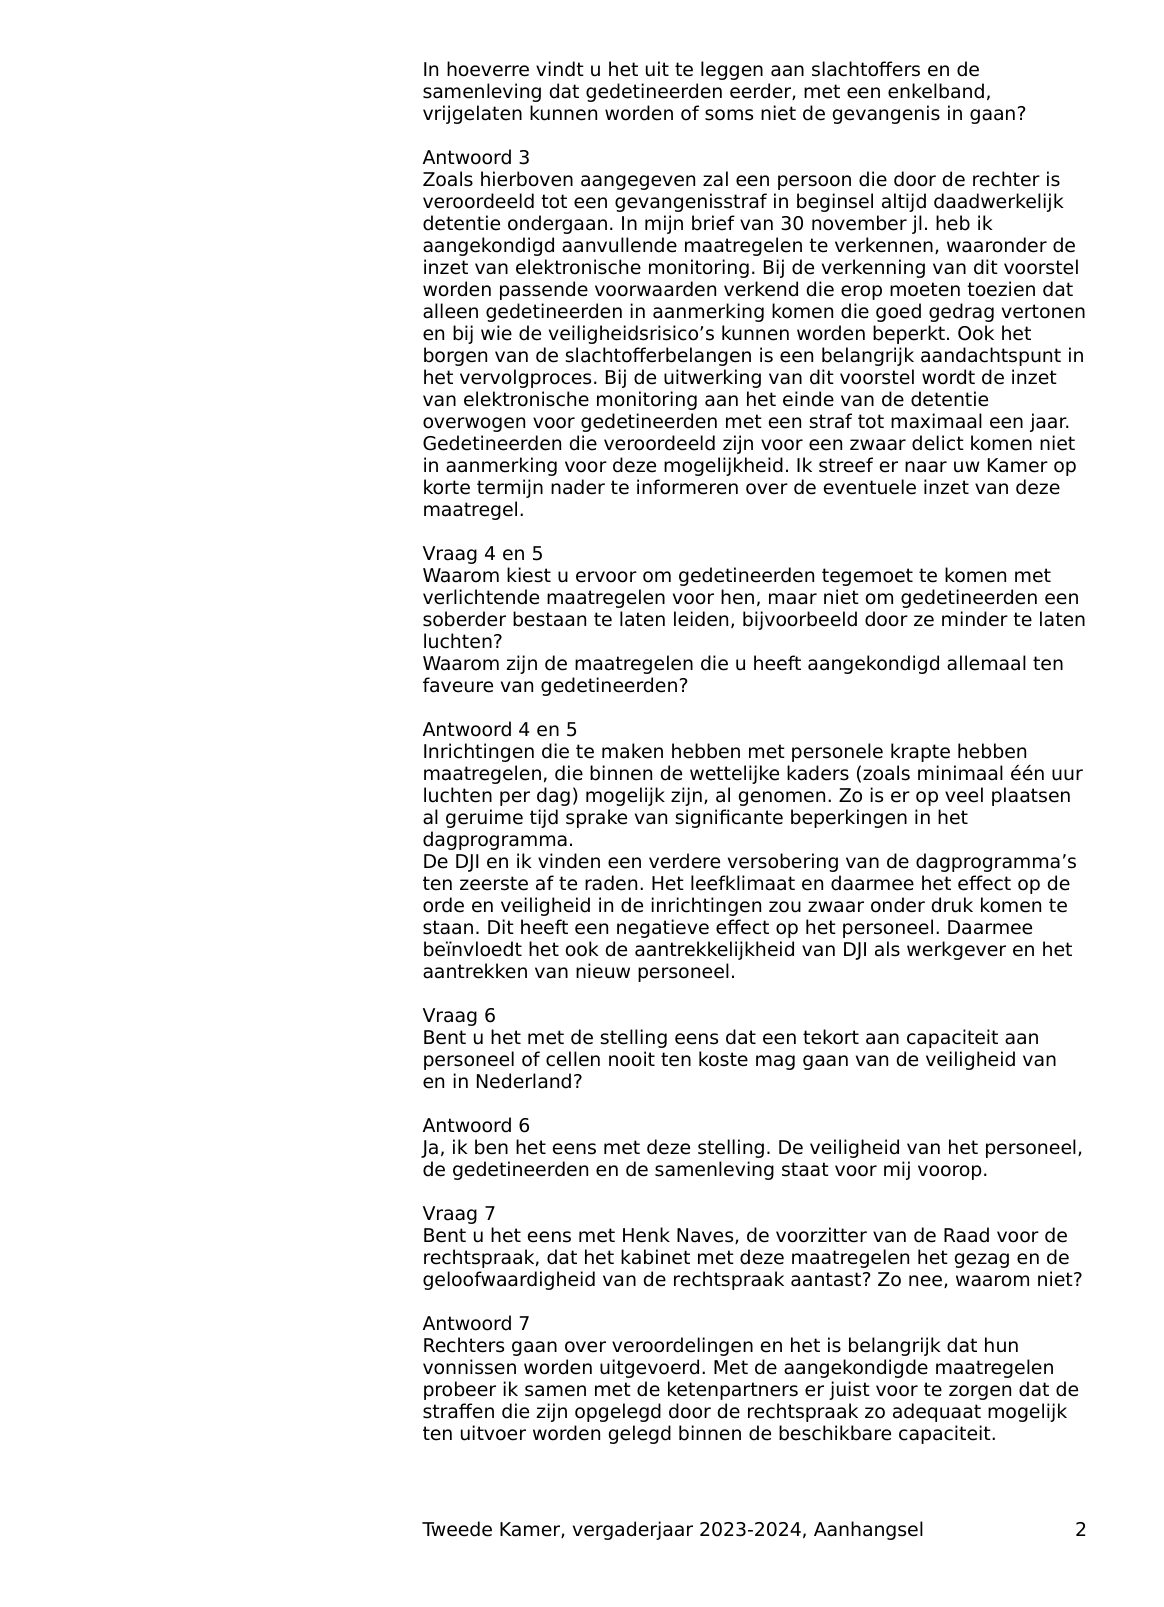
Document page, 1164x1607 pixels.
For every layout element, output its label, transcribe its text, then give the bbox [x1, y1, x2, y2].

text Antwoord 6 [422, 1115, 1087, 1137]
text Antwoord 4 en 5 [422, 719, 1087, 741]
text Vraag 6 [422, 1005, 1087, 1027]
text Zoals hierboven aangegeven zal een persoon die door de rechter is veroordeeld tot een gevangenisstraf in beginsel altijd daadwerkelijk detentie ondergaan. In mijn brief van 30 november jl. heb ik aangekondigd aanvullende maatregelen te verkennen, waaronder de inzet van elektronische monitoring. Bij de verkenning van dit voorstel worden passende voorwaarden verkend die erop moeten toezien dat alleen gedetineerden in aanmerking komen die goed gedrag vertonen en bij wie de veiligheidsrisico’s kunnen worden beperkt. Ook het borgen van de slachtofferbelangen is een belangrijk aandachtspunt in het vervolgproces. Bij de uitwerking van dit voorstel wordt de inzet van elektronische monitoring aan het einde van de detentie overwogen voor gedetineerden met een straf tot maximaal een jaar. Gedetineerden die veroordeeld zijn voor een zwaar delict komen niet in aanmerking voor deze mogelijkheid. Ik streef er naar uw Kamer op korte termijn nader te informeren over de eventuele inzet van deze maatregel. [422, 169, 1087, 521]
text Vraag 4 en 5 [422, 543, 1087, 565]
text Waarom zijn de maatregelen die u heeft aangekondigd allemaal ten faveure van gedetineerden? [422, 653, 1087, 697]
text Vraag 7 [422, 1203, 1087, 1225]
text Ja, ik ben het eens met deze stelling. De veiligheid van het personeel, de gedetineerden en de samenleving staat voor mij voorop. [422, 1137, 1087, 1181]
text Rechters gaan over veroordelingen en het is belangrijk dat hun vonnissen worden uitgevoerd. Met de aangekondigde maatregelen probeer ik samen met de ketenpartners er juist voor te zorgen dat de straffen die zijn opgelegd door de rechtspraak zo adequaat mogelijk ten uitvoer worden gelegd binnen de beschikbare capaciteit. [422, 1335, 1087, 1445]
text Antwoord 7 [422, 1313, 1087, 1335]
text Bent u het eens met Henk Naves, de voorzitter van de Raad voor de rechtspraak, dat het kabinet met deze maatregelen het gezag en de geloofwaardigheid van de rechtspraak aantast? Zo nee, waarom niet? [422, 1225, 1087, 1291]
text Antwoord 3 [422, 147, 1087, 169]
text De DJI en ik vinden een verdere versobering van de dagprogramma’s ten zeerste af te raden. Het leefklimaat en daarmee het effect op de orde en veiligheid in de inrichtingen zou zwaar onder druk komen te staan. Dit heeft een negatieve effect op het personeel. Daarmee beïnvloedt het ook de aantrekkelijkheid van DJI als werkgever en het aantrekken van nieuw personeel. [422, 851, 1087, 983]
text In hoeverre vindt u het uit te leggen aan slachtoffers en de samenleving dat gedetineerden eerder, met een enkelband, vrijgelaten kunnen worden of soms niet de gevangenis in gaan? [422, 59, 1087, 125]
text Inrichtingen die te maken hebben met personele krapte hebben maatregelen, die binnen de wettelijke kaders (zoals minimaal één uur luchten per dag) mogelijk zijn, al genomen. Zo is er op veel plaatsen al geruime tijd sprake van significante beperkingen in het dagprogramma. [422, 741, 1087, 851]
text Waarom kiest u ervoor om gedetineerden tegemoet te komen met verlichtende maatregelen voor hen, maar niet om gedetineerden een soberder bestaan te laten leiden, bijvoorbeeld door ze minder te laten luchten? [422, 565, 1087, 653]
text Bent u het met de stelling eens dat een tekort aan capaciteit aan personeel of cellen nooit ten koste mag gaan van de veiligheid van en in Nederland? [422, 1027, 1087, 1093]
